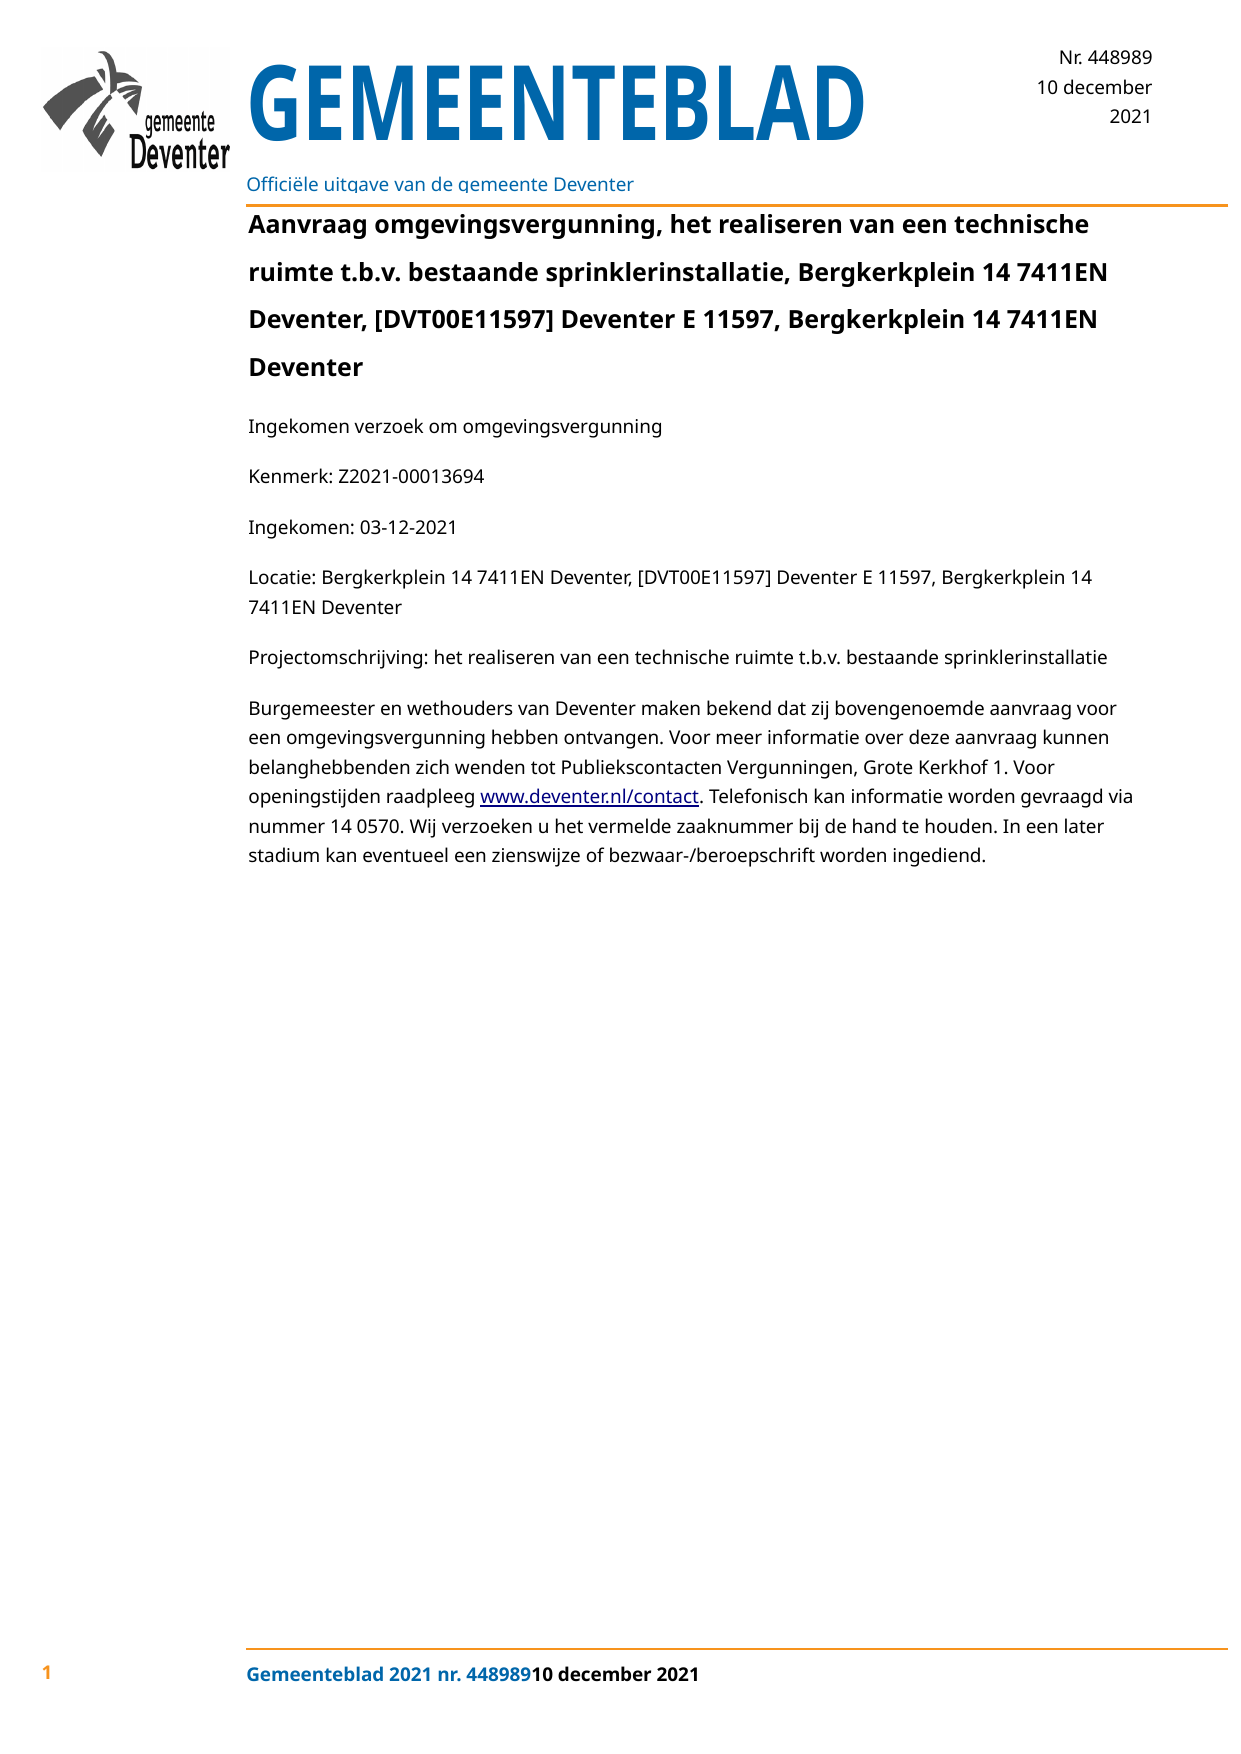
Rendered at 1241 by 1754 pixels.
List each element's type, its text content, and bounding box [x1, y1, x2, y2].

text Ingekomen verzoek om omgevingsvergunning [248, 413, 1152, 439]
picture [41, 47, 231, 172]
text Projectomschrijving: het realiseren van een technische ruimte t.b.v. bestaande sprinklerinstallatie [248, 644, 1152, 670]
text Locatie: Bergkerkplein 14 7411EN Deventer, [DVT00E11597] Deventer E 11597, Bergkerkplein 14 7411EN Deventer [248, 564, 1152, 620]
text Ingekomen: 03-12-2021 [248, 514, 1152, 540]
text Kenmerk: Z2021-00013694 [248, 463, 1152, 489]
text Burgemeester en wethouders van Deventer maken bekend dat zij bovengenoemde aanvraag voor een omgevingsvergunning hebben ontvangen. Voor meer informatie over deze aanvraag kunnen belanghebbenden zich wenden tot Publiekscontacten Vergunningen, Grote Kerkhof 1. Voor openingstijden raadpleeg www.deventer.nl/contact. Telefonisch kan informatie worden gevraagd via nummer 14 0570. Wij verzoeken u het vermelde zaaknummer bij de hand te houden. In een later stadium kan eventueel een zienswijze of bezwaar-/beroepschrift worden ingediend. [248, 695, 1152, 868]
text Aanvraag omgevingsvergunning, het realiseren van een technische ruimte t.b.v. bestaande sprinklerinstallatie, Bergkerkplein 14 7411EN Deventer, [DVT00E11597] Deventer E 11597, Bergkerkplein 14 7411EN Deventer [248, 207, 1152, 384]
